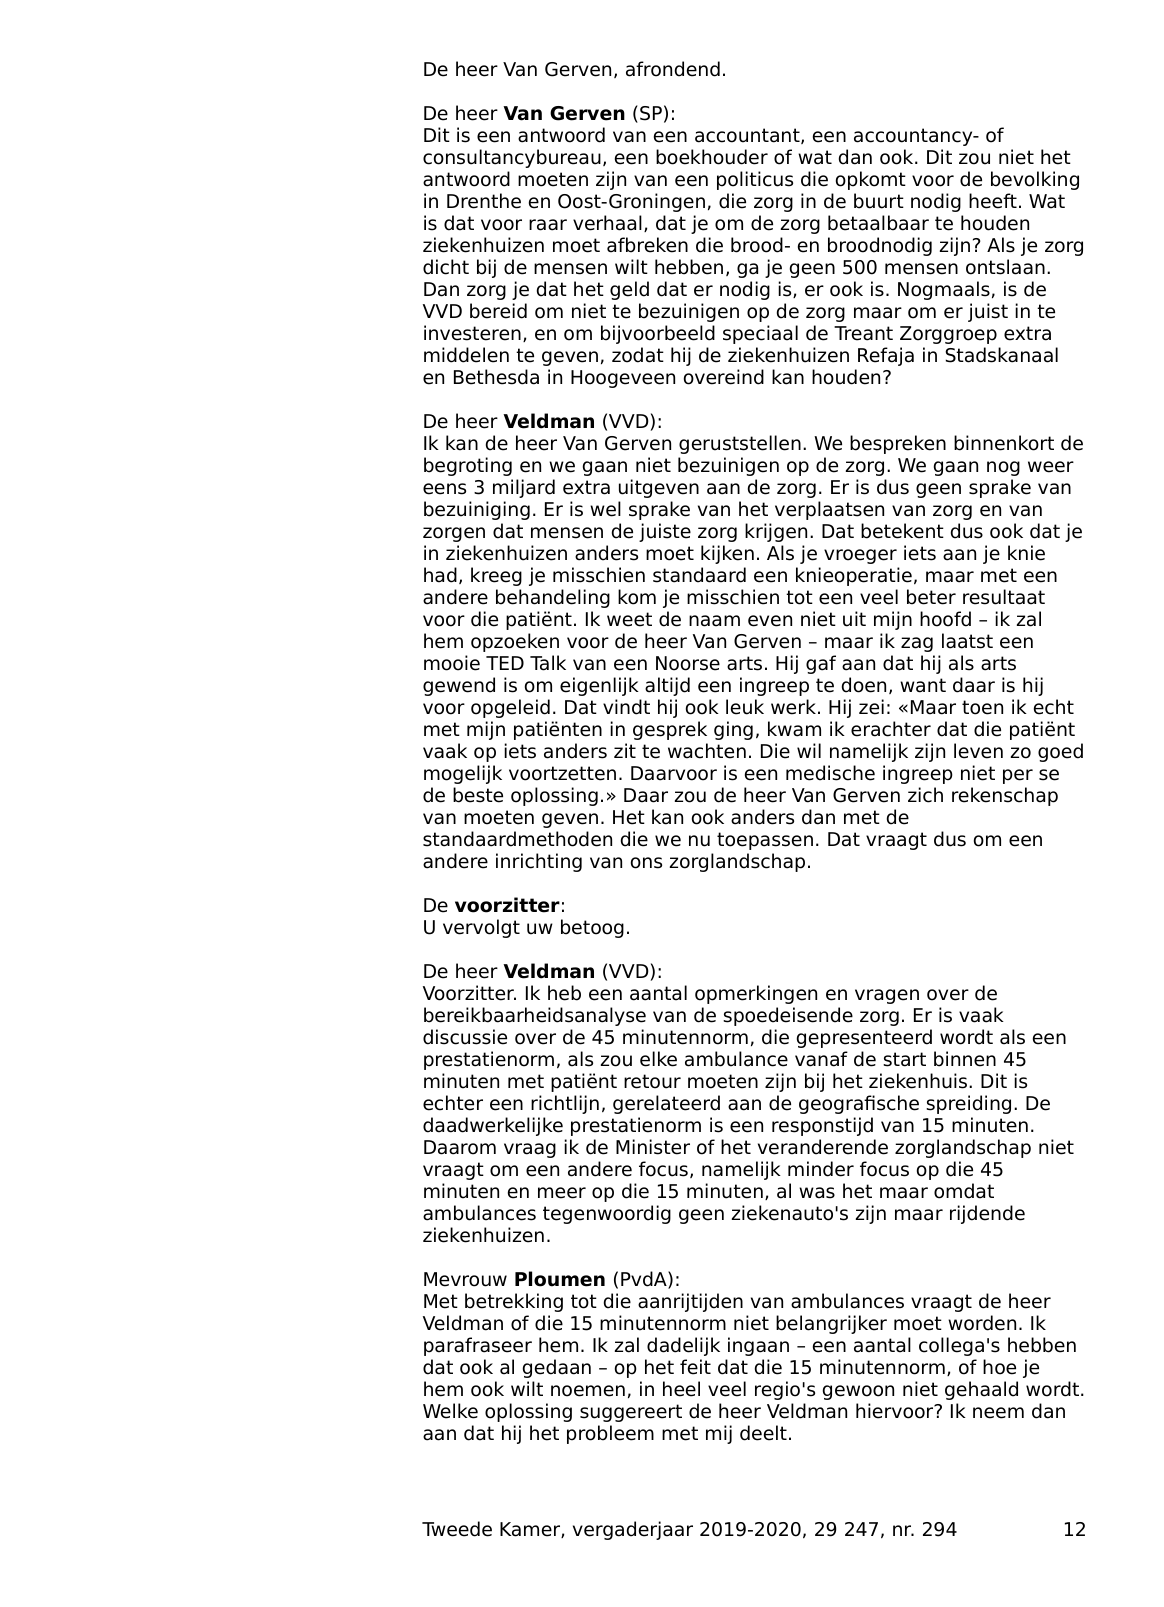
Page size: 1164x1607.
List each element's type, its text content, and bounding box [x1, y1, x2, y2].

text De voorzitter: [422, 895, 1087, 917]
text Dit is een antwoord van een accountant, een accountancy- of consultancybureau, een boekhouder of wat dan ook. Dit zou niet het antwoord moeten zijn van een politicus die opkomt voor de bevolking in Drenthe en Oost-Groningen, die zorg in de buurt nodig heeft. Wat is dat voor raar verhaal, dat je om de zorg betaalbaar te houden ziekenhuizen moet afbreken die brood- en broodnodig zijn? Als je zorg dicht bij de mensen wilt hebben, ga je geen 500 mensen ontslaan. Dan zorg je dat het geld dat er nodig is, er ook is. Nogmaals, is de VVD bereid om niet te bezuinigen op de zorg maar om er juist in te investeren, en om bijvoorbeeld speciaal de Treant Zorggroep extra middelen te geven, zodat hij de ziekenhuizen Refaja in Stadskanaal en Bethesda in Hoogeveen overeind kan houden? [422, 125, 1087, 389]
text U vervolgt uw betoog. [422, 917, 1087, 939]
text De heer Van Gerven, afrondend. [422, 59, 1087, 81]
text De heer Veldman (VVD): [422, 411, 1087, 433]
text De heer Van Gerven (SP): [422, 103, 1087, 125]
text Ik kan de heer Van Gerven geruststellen. We bespreken binnenkort de begroting en we gaan niet bezuinigen op de zorg. We gaan nog weer eens 3 miljard extra uitgeven aan de zorg. Er is dus geen sprake van bezuiniging. Er is wel sprake van het verplaatsen van zorg en van zorgen dat mensen de juiste zorg krijgen. Dat betekent dus ook dat je in ziekenhuizen anders moet kijken. Als je vroeger iets aan je knie had, kreeg je misschien standaard een knieoperatie, maar met een andere behandeling kom je misschien tot een veel beter resultaat voor die patiënt. Ik weet de naam even niet uit mijn hoofd – ik zal hem opzoeken voor de heer Van Gerven – maar ik zag laatst een mooie TED Talk van een Noorse arts. Hij gaf aan dat hij als arts gewend is om eigenlijk altijd een ingreep te doen, want daar is hij voor opgeleid. Dat vindt hij ook leuk werk. Hij zei: «Maar toen ik echt met mijn patiënten in gesprek ging, kwam ik erachter dat die patiënt vaak op iets anders zit te wachten. Die wil namelijk zijn leven zo goed mogelijk voortzetten. Daarvoor is een medische ingreep niet per se de beste oplossing.» Daar zou de heer Van Gerven zich rekenschap van moeten geven. Het kan ook anders dan met de standaardmethoden die we nu toepassen. Dat vraagt dus om een andere inrichting van ons zorglandschap. [422, 433, 1087, 873]
text Met betrekking tot die aanrijtijden van ambulances vraagt de heer Veldman of die 15 minutennorm niet belangrijker moet worden. Ik parafraseer hem. Ik zal dadelijk ingaan – een aantal collega's hebben dat ook al gedaan – op het feit dat die 15 minutennorm, of hoe je hem ook wilt noemen, in heel veel regio's gewoon niet gehaald wordt. Welke oplossing suggereert de heer Veldman hiervoor? Ik neem dan aan dat hij het probleem met mij deelt. [422, 1291, 1087, 1445]
text De heer Veldman (VVD): [422, 961, 1087, 983]
text Mevrouw Ploumen (PvdA): [422, 1269, 1087, 1291]
text Voorzitter. Ik heb een aantal opmerkingen en vragen over de bereikbaarheidsanalyse van de spoedeisende zorg. Er is vaak discussie over de 45 minutennorm, die gepresenteerd wordt als een prestatienorm, als zou elke ambulance vanaf de start binnen 45 minuten met patiënt retour moeten zijn bij het ziekenhuis. Dit is echter een richtlijn, gerelateerd aan de geografische spreiding. De daadwerkelijke prestatienorm is een responstijd van 15 minuten. Daarom vraag ik de Minister of het veranderende zorglandschap niet vraagt om een andere focus, namelijk minder focus op die 45 minuten en meer op die 15 minuten, al was het maar omdat ambulances tegenwoordig geen ziekenauto's zijn maar rijdende ziekenhuizen. [422, 983, 1087, 1247]
